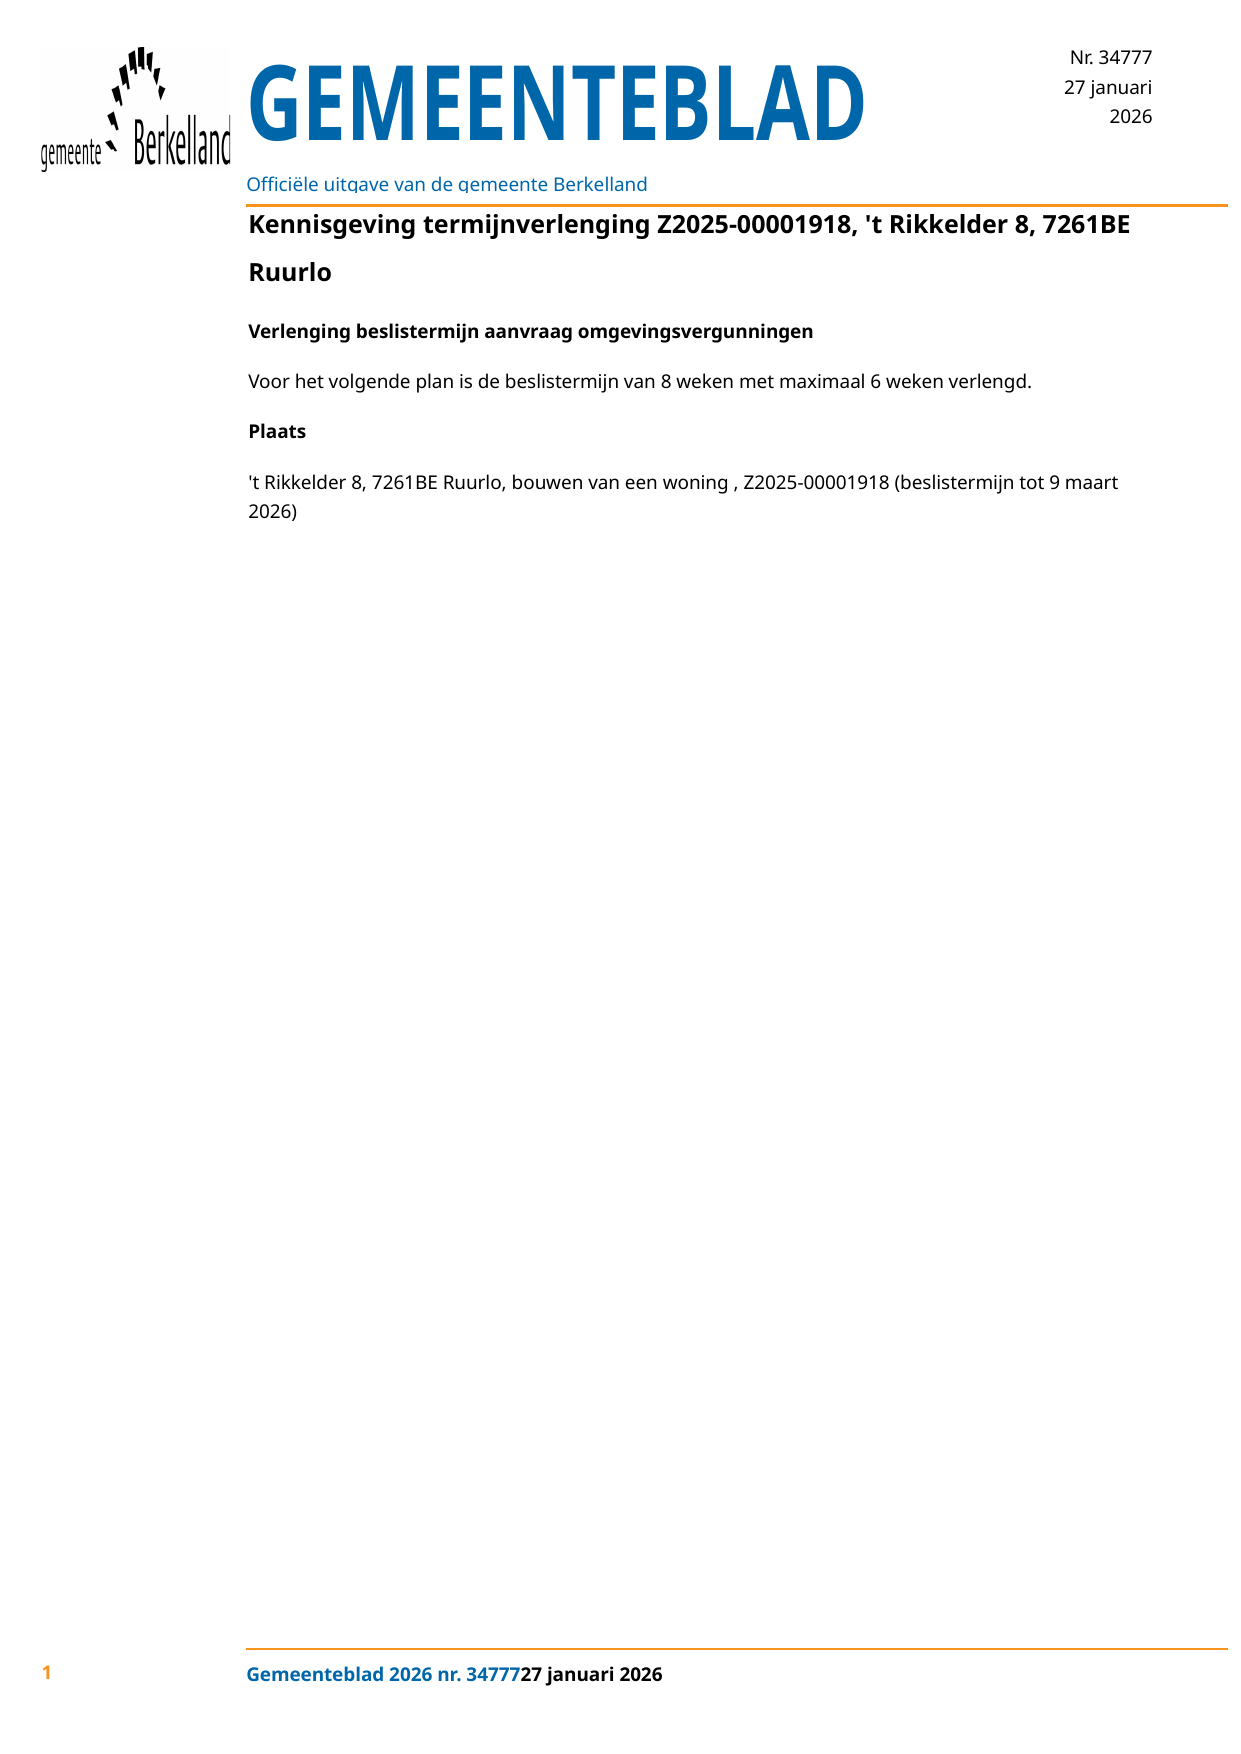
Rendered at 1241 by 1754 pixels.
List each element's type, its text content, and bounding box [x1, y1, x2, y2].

text Plaats [248, 419, 1152, 444]
text Verlenging beslistermijn aanvraag omgevingsvergunningen [248, 318, 1152, 344]
picture [41, 47, 231, 172]
text 't Rikkelder 8, 7261BE Ruurlo, bouwen van een woning , Z2025-00001918 (beslistermijn tot 9 maart 2026) [248, 469, 1152, 524]
text Voor het volgende plan is de beslistermijn van 8 weken met maximaal 6 weken verlengd. [248, 368, 1152, 394]
text Kennisgeving termijnverlenging Z2025-00001918, 't Rikkelder 8, 7261BE Ruurlo [248, 207, 1152, 288]
